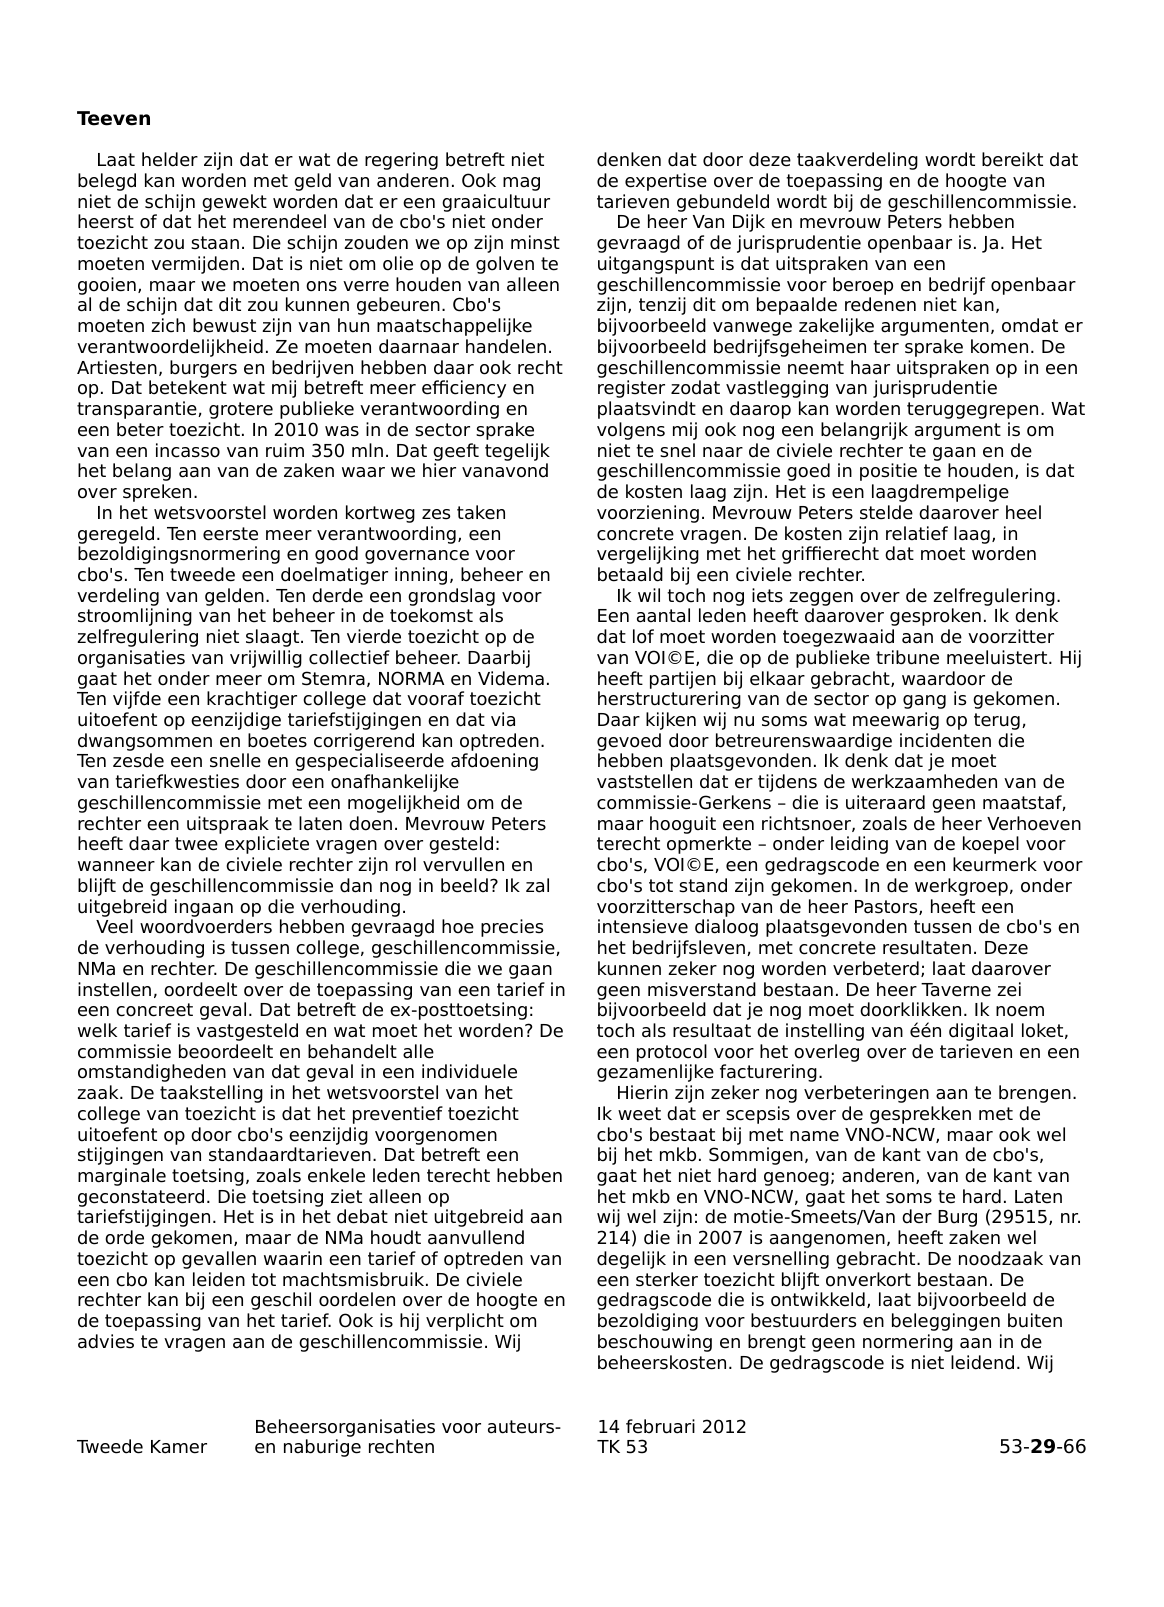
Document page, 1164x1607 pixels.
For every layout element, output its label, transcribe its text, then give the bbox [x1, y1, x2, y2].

text denken dat door deze taakverdeling wordt bereikt dat de expertise over de toepassing en de hoogte van tarieven gebundeld wordt bij de geschillencommissie. [596, 150, 1087, 212]
text In het wetsvoorstel worden kortweg zes taken geregeld. Ten eerste meer verantwoording, een bezoldigingsnormering en good governance voor cbo's. Ten tweede een doelmatiger inning, beheer en verdeling van gelden. Ten derde een grondslag voor stroomlijning van het beheer in de toekomst als zelfregulering niet slaagt. Ten vierde toezicht op de organisaties van vrijwillig collectief beheer. Daarbij gaat het onder meer om Stemra, NORMA en Videma. Ten vijfde een krachtiger college dat vooraf toezicht uitoefent op eenzijdige tariefstijgingen en dat via dwangsommen en boetes corrigerend kan optreden. Ten zesde een snelle en gespecialiseerde afdoening van tariefkwesties door een onafhankelijke geschillencommissie met een mogelijkheid om de rechter een uitspraak te laten doen. Mevrouw Peters heeft daar twee expliciete vragen over gesteld: wanneer kan de civiele rechter zijn rol vervullen en blijft de geschillencommissie dan nog in beeld? Ik zal uitgebreid ingaan op die verhouding. [77, 503, 567, 917]
text Laat helder zijn dat er wat de regering betreft niet belegd kan worden met geld van anderen. Ook mag niet de schijn gewekt worden dat er een graaicultuur heerst of dat het merendeel van de cbo's niet onder toezicht zou staan. Die schijn zouden we op zijn minst moeten vermijden. Dat is niet om olie op de golven te gooien, maar we moeten ons verre houden van alleen al de schijn dat dit zou kunnen gebeuren. Cbo's moeten zich bewust zijn van hun maatschappelijke verantwoordelijkheid. Ze moeten daarnaar handelen. Artiesten, burgers en bedrijven hebben daar ook recht op. Dat betekent wat mij betreft meer efficiency en transparantie, grotere publieke verantwoording en een beter toezicht. In 2010 was in de sector sprake van een incasso van ruim 350 mln. Dat geeft tegelijk het belang aan van de zaken waar we hier vanavond over spreken. [77, 150, 567, 503]
text Hierin zijn zeker nog verbeteringen aan te brengen. Ik weet dat er scepsis over de gesprekken met de cbo's bestaat bij met name VNO-NCW, maar ook wel bij het mkb. Sommigen, van de kant van de cbo's, gaat het niet hard genoeg; anderen, van de kant van het mkb en VNO-NCW, gaat het soms te hard. Laten wij wel zijn: de motie-Smeets/Van der Burg (29515, nr. 214) die in 2007 is aangenomen, heeft zaken wel degelijk in een versnelling gebracht. De noodzaak van een sterker toezicht blijft onverkort bestaan. De gedragscode die is ontwikkeld, laat bijvoorbeeld de bezoldiging voor bestuurders en beleggingen buiten beschouwing en brengt geen normering aan in de beheerskosten. De gedragscode is niet leidend. Wij [596, 1083, 1087, 1373]
text Ik wil toch nog iets zeggen over de zelfregulering. Een aantal leden heeft daarover gesproken. Ik denk dat lof moet worden toegezwaaid aan de voorzitter van VOI©E, die op de publieke tribune meeluistert. Hij heeft partijen bij elkaar gebracht, waardoor de herstructurering van de sector op gang is gekomen. Daar kijken wij nu soms wat meewarig op terug, gevoed door betreurenswaardige incidenten die hebben plaatsgevonden. Ik denk dat je moet vaststellen dat er tijdens de werkzaamheden van de commissie-Gerkens – die is uiteraard geen maatstaf, maar hooguit een richtsnoer, zoals de heer Verhoeven terecht opmerkte – onder leiding van de koepel voor cbo's, VOI©E, een gedragscode en een keurmerk voor cbo's tot stand zijn gekomen. In de werkgroep, onder voorzitterschap van de heer Pastors, heeft een intensieve dialoog plaatsgevonden tussen de cbo's en het bedrijfsleven, met concrete resultaten. Deze kunnen zeker nog worden verbeterd; laat daarover geen misverstand bestaan. De heer Taverne zei bijvoorbeeld dat je nog moet doorklikken. Ik noem toch als resultaat de instelling van één digitaal loket, een protocol voor het overleg over de tarieven en een gezamenlijke facturering. [596, 586, 1087, 1083]
text Veel woordvoerders hebben gevraagd hoe precies de verhouding is tussen college, geschillencommissie, NMa en rechter. De geschillencommissie die we gaan instellen, oordeelt over de toepassing van een tarief in een concreet geval. Dat betreft de ex-posttoetsing: welk tarief is vastgesteld en wat moet het worden? De commissie beoordeelt en behandelt alle omstandigheden van dat geval in een individuele zaak. De taakstelling in het wetsvoorstel van het college van toezicht is dat het preventief toezicht uitoefent op door cbo's eenzijdig voorgenomen stijgingen van standaardtarieven. Dat betreft een marginale toetsing, zoals enkele leden terecht hebben geconstateerd. Die toetsing ziet alleen op tariefstijgingen. Het is in het debat niet uitgebreid aan de orde gekomen, maar de NMa houdt aanvullend toezicht op gevallen waarin een tarief of optreden van een cbo kan leiden tot machtsmisbruik. De civiele rechter kan bij een geschil oordelen over de hoogte en de toepassing van het tarief. Ook is hij verplicht om advies te vragen aan de geschillencommissie. Wij [77, 917, 567, 1352]
text De heer Van Dijk en mevrouw Peters hebben gevraagd of de jurisprudentie openbaar is. Ja. Het uitgangspunt is dat uitspraken van een geschillencommissie voor beroep en bedrijf openbaar zijn, tenzij dit om bepaalde redenen niet kan, bijvoorbeeld vanwege zakelijke argumenten, omdat er bijvoorbeeld bedrijfsgeheimen ter sprake komen. De geschillencommissie neemt haar uitspraken op in een register zodat vastlegging van jurisprudentie plaatsvindt en daarop kan worden teruggegrepen. Wat volgens mij ook nog een belangrijk argument is om niet te snel naar de civiele rechter te gaan en de geschillencommissie goed in positie te houden, is dat de kosten laag zijn. Het is een laagdrempelige voorziening. Mevrouw Peters stelde daarover heel concrete vragen. De kosten zijn relatief laag, in vergelijking met het griffierecht dat moet worden betaald bij een civiele rechter. [596, 212, 1087, 586]
